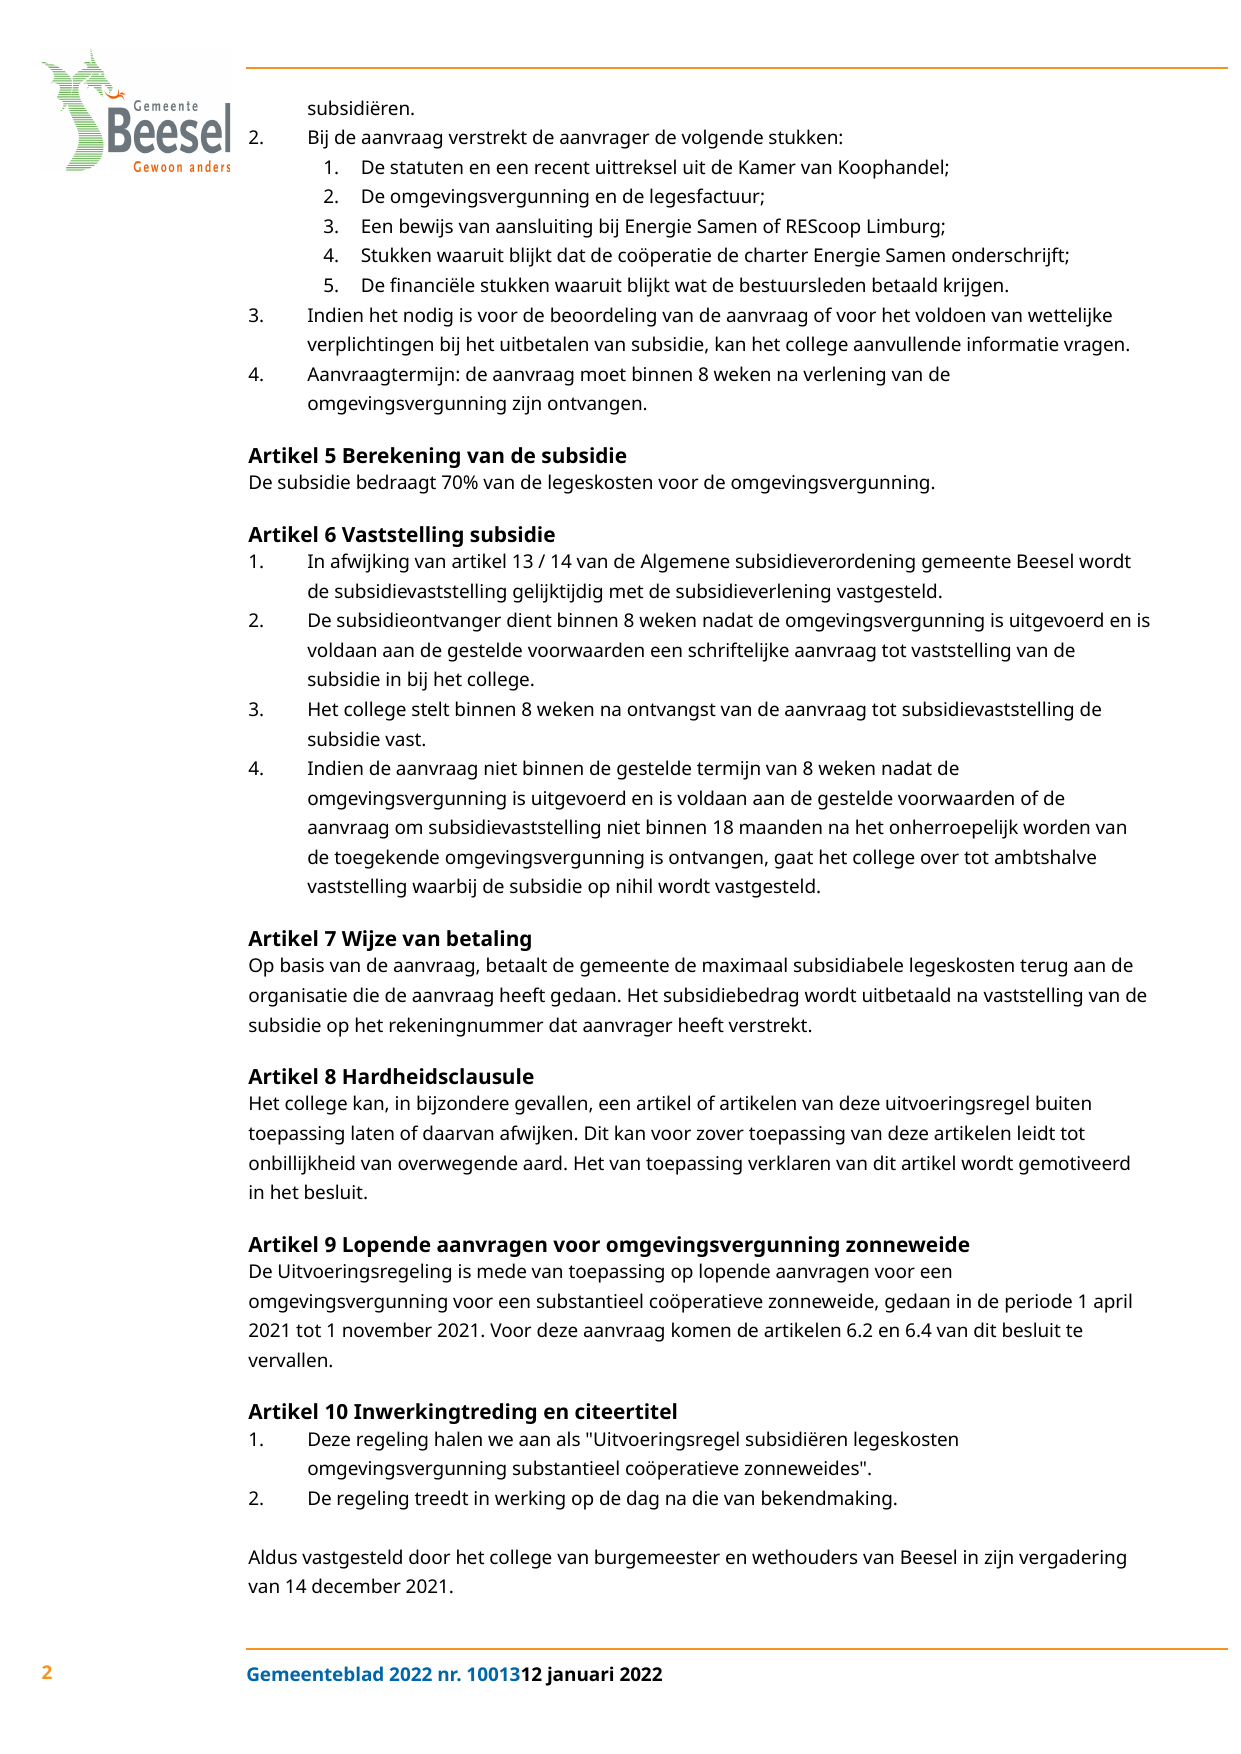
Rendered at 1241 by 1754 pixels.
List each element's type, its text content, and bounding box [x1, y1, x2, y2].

list Stukken waaruit blijkt dat de coöperatie de charter Energie Samen onderschrijft; [323, 243, 1152, 268]
text Artikel 5 Berekening van de subsidie [248, 441, 1152, 469]
list Indien de aanvraag niet binnen de gestelde termijn van 8 weken nadat de omgevingsvergunning is uitgevoerd en is voldaan aan de gestelde voorwaarden of de aanvraag om subsidievaststelling niet binnen 18 maanden na het onherroepelijk worden van de toegekende omgevingsvergunning is ontvangen, gaat het college over tot ambtshalve vaststelling waarbij de subsidie op nihil wordt vastgesteld. [248, 755, 1152, 899]
list In afwijking van artikel 13 / 14 van de Algemene subsidieverordening gemeente Beesel wordt de subsidievaststelling gelijktijdig met de subsidieverlening vastgesteld. [248, 548, 1152, 604]
list Aanvraagtermijn: de aanvraag moet binnen 8 weken na verlening van de omgevingsvergunning zijn ontvangen. [248, 361, 1152, 416]
picture [41, 47, 231, 172]
list De statuten en een recent uittreksel uit de Kamer van Koophandel; [323, 154, 1152, 180]
list Bij de aanvraag verstrekt de aanvrager de volgende stukken: [248, 124, 1152, 150]
text Aldus vastgesteld door het college van burgemeester en wethouders van Beesel in zijn vergadering van ‎14 december 2021. [248, 1544, 1152, 1599]
list Het college stelt binnen 8 weken na ontvangst van de aanvraag tot subsidievaststelling de subsidie vast. [248, 696, 1152, 752]
text Artikel 10 Inwerkingtreding en citeertitel [248, 1397, 1152, 1426]
text Artikel 6 Vaststelling subsidie [248, 520, 1152, 548]
list Indien het nodig is voor de beoordeling van de aanvraag of voor het voldoen van wettelijke verplichtingen bij het uitbetalen van subsidie, kan het college aanvullende informatie vragen. [248, 302, 1152, 357]
text Artikel 9 Lopende aanvragen voor omgevingsvergunning zonneweide [248, 1230, 1152, 1258]
list Een bewijs van aansluiting bij Energie Samen of REScoop Limburg; [323, 213, 1152, 239]
text Op basis van de aanvraag, betaalt de gemeente de maximaal subsidiabele legeskosten terug aan de organisatie die de aanvraag heeft gedaan. Het subsidiebedrag wordt uitbetaald na vaststelling van de subsidie op het rekeningnummer dat aanvrager heeft verstrekt. [248, 953, 1152, 1037]
list De financiële stukken waaruit blijkt wat de bestuursleden betaald krijgen. [323, 272, 1152, 298]
text Artikel 8 Hardheidsclausule [248, 1062, 1152, 1091]
list subsidiëren. [248, 95, 1152, 121]
list Deze regeling halen we aan als "Uitvoeringsregel subsidiëren legeskosten omgevingsvergunning substantieel coöperatieve zonneweides". [248, 1426, 1152, 1481]
text Het college kan, in bijzondere gevallen, een artikel of artikelen van deze uitvoeringsregel buiten toepassing laten of daarvan afwijken. Dit kan voor zover toepassing van deze artikelen leidt tot onbillijkheid van overwegende aard. Het van toepassing verklaren van dit artikel wordt gemotiveerd in het besluit. [248, 1091, 1152, 1205]
list De regeling treedt in werking op de dag na die van bekendmaking. [248, 1485, 1152, 1511]
text De Uitvoeringsregeling is mede van toepassing op lopende aanvragen voor een omgevingsvergunning voor een substantieel coöperatieve zonneweide, gedaan in de periode 1 april 2021 tot 1 november 2021. Voor deze aanvraag komen de artikelen 6.2 en 6.4 van dit besluit te vervallen. [248, 1258, 1152, 1373]
list De subsidieontvanger dient binnen 8 weken nadat de omgevingsvergunning is uitgevoerd en is voldaan aan de gestelde voorwaarden een schriftelijke aanvraag tot vaststelling van de subsidie in bij het college. [248, 607, 1152, 692]
list De omgevingsvergunning en de legesfactuur; [323, 183, 1152, 209]
text De subsidie bedraagt 70% van de legeskosten voor de omgevingsvergunning. [248, 469, 1152, 495]
text Artikel 7 Wijze van betaling [248, 924, 1152, 953]
